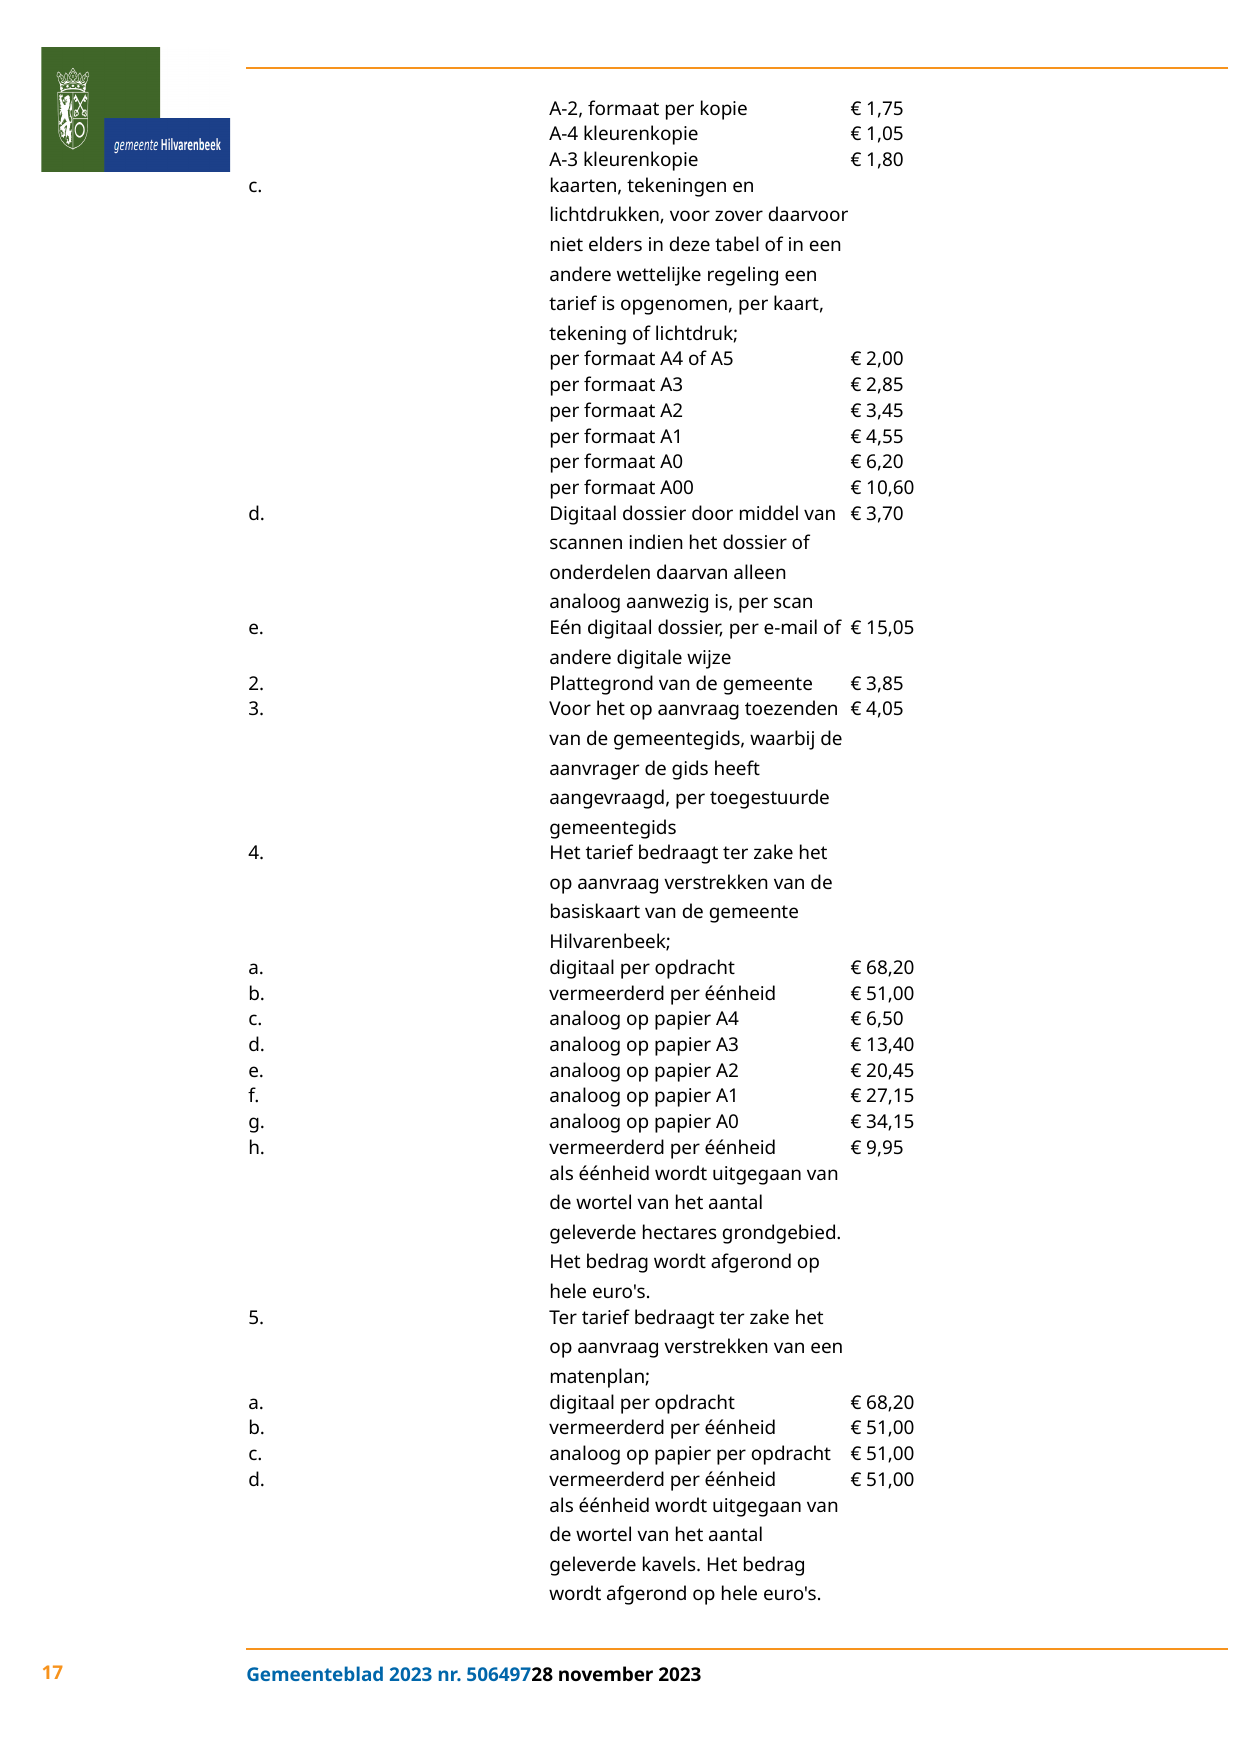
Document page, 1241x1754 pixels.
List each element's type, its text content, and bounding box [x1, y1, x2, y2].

table_cell vermeerderd per éénheid [549, 1415, 850, 1440]
table_cell € 6,50 [850, 1006, 1152, 1031]
table_cell e. [248, 615, 549, 670]
table_cell analoog op papier A3 [549, 1031, 850, 1057]
table_cell analoog op papier per opdracht [549, 1440, 850, 1466]
table_cell € 6,20 [850, 449, 1152, 474]
table_cell [248, 1492, 549, 1606]
table_cell c. [248, 1006, 549, 1031]
table_cell € 1,05 [850, 121, 1152, 146]
table_cell g. [248, 1109, 549, 1134]
table_cell [248, 449, 549, 474]
table_cell 3. [248, 696, 549, 839]
table_cell € 51,00 [850, 980, 1152, 1006]
table_cell [248, 397, 549, 423]
table_cell € 68,20 [850, 1389, 1152, 1414]
table_cell d. [248, 1031, 549, 1057]
table_cell 4. [248, 840, 549, 954]
table_cell € 3,85 [850, 670, 1152, 696]
table_cell c. [248, 172, 549, 346]
table_cell € 4,55 [850, 423, 1152, 448]
table_cell per formaat A4 of A5 [549, 346, 850, 371]
table_cell vermeerderd per éénheid [549, 1134, 850, 1160]
table_cell € 51,00 [850, 1415, 1152, 1440]
table_cell analoog op papier A1 [549, 1083, 850, 1108]
table_cell per formaat A2 [549, 397, 850, 423]
table_cell f. [248, 1083, 549, 1108]
table_cell € 10,60 [850, 474, 1152, 500]
table_cell [850, 840, 1152, 954]
table_cell kaarten, tekeningen en lichtdrukken, voor zover daarvoor niet elders in deze tabel of in een andere wettelijke regeling een tarief is opgenomen, per kaart, tekening of lichtdruk; [549, 172, 850, 346]
table_cell Ter tarief bedraagt ter zake het op aanvraag verstrekken van een matenplan; [549, 1304, 850, 1389]
table_cell Digitaal dossier door middel van scannen indien het dossier of onderdelen daarvan alleen analoog aanwezig is, per scan [549, 500, 850, 614]
table_cell b. [248, 980, 549, 1006]
table_cell [248, 1160, 549, 1304]
table_cell per formaat A0 [549, 449, 850, 474]
table_cell a. [248, 954, 549, 980]
table_cell € 13,40 [850, 1031, 1152, 1057]
table_cell € 51,00 [850, 1466, 1152, 1492]
table_cell [850, 1492, 1152, 1606]
table_cell vermeerderd per éénheid [549, 980, 850, 1006]
table_cell h. [248, 1134, 549, 1160]
table_cell als éénheid wordt uitgegaan van de wortel van het aantal geleverde hectares grondgebied. Het bedrag wordt afgerond op hele euro's. [549, 1160, 850, 1304]
table_cell per formaat A1 [549, 423, 850, 448]
table_cell analoog op papier A0 [549, 1109, 850, 1134]
table_cell d. [248, 500, 549, 614]
table_cell [850, 172, 1152, 346]
table_cell [850, 1304, 1152, 1389]
table_cell € 34,15 [850, 1109, 1152, 1134]
picture [41, 47, 231, 172]
table_cell [248, 474, 549, 500]
table_cell € 20,45 [850, 1057, 1152, 1083]
table_cell per formaat A00 [549, 474, 850, 500]
table_cell Het tarief bedraagt ter zake het op aanvraag verstrekken van de basiskaart van de gemeente Hilvarenbeek; [549, 840, 850, 954]
table_cell A-3 kleurenkopie [549, 146, 850, 172]
table_cell A-2, formaat per kopie [549, 95, 850, 121]
table_cell per formaat A3 [549, 371, 850, 397]
table_cell A-4 kleurenkopie [549, 121, 850, 146]
table_cell € 1,80 [850, 146, 1152, 172]
table_cell [248, 346, 549, 371]
table_cell € 4,05 [850, 696, 1152, 839]
table_cell € 15,05 [850, 615, 1152, 670]
table_cell € 1,75 [850, 95, 1152, 121]
table_cell d. [248, 1466, 549, 1492]
table_cell Eén digitaal dossier, per e-mail of andere digitale wijze [549, 615, 850, 670]
table_cell [248, 146, 549, 172]
table_cell [248, 423, 549, 448]
table_cell c. [248, 1440, 549, 1466]
table_cell analoog op papier A4 [549, 1006, 850, 1031]
table_cell Plattegrond van de gemeente [549, 670, 850, 696]
table_cell [248, 121, 549, 146]
table_cell b. [248, 1415, 549, 1440]
table_cell Voor het op aanvraag toezenden van de gemeentegids, waarbij de aanvrager de gids heeft aangevraagd, per toegestuurde gemeentegids [549, 696, 850, 839]
table_cell als éénheid wordt uitgegaan van de wortel van het aantal geleverde kavels. Het bedrag wordt afgerond op hele euro's. [549, 1492, 850, 1606]
table_cell analoog op papier A2 [549, 1057, 850, 1083]
table_cell a. [248, 1389, 549, 1414]
table_cell [850, 1160, 1152, 1304]
table_cell [248, 371, 549, 397]
table_cell € 68,20 [850, 954, 1152, 980]
table_cell 2. [248, 670, 549, 696]
table_cell € 51,00 [850, 1440, 1152, 1466]
table_cell € 2,85 [850, 371, 1152, 397]
table_cell vermeerderd per éénheid [549, 1466, 850, 1492]
table_cell € 3,70 [850, 500, 1152, 614]
table_cell [248, 95, 549, 121]
table_cell digitaal per opdracht [549, 1389, 850, 1414]
table_cell € 3,45 [850, 397, 1152, 423]
table_cell € 2,00 [850, 346, 1152, 371]
table_cell € 9,95 [850, 1134, 1152, 1160]
table_cell 5. [248, 1304, 549, 1389]
table_cell € 27,15 [850, 1083, 1152, 1108]
table_cell e. [248, 1057, 549, 1083]
table_cell digitaal per opdracht [549, 954, 850, 980]
